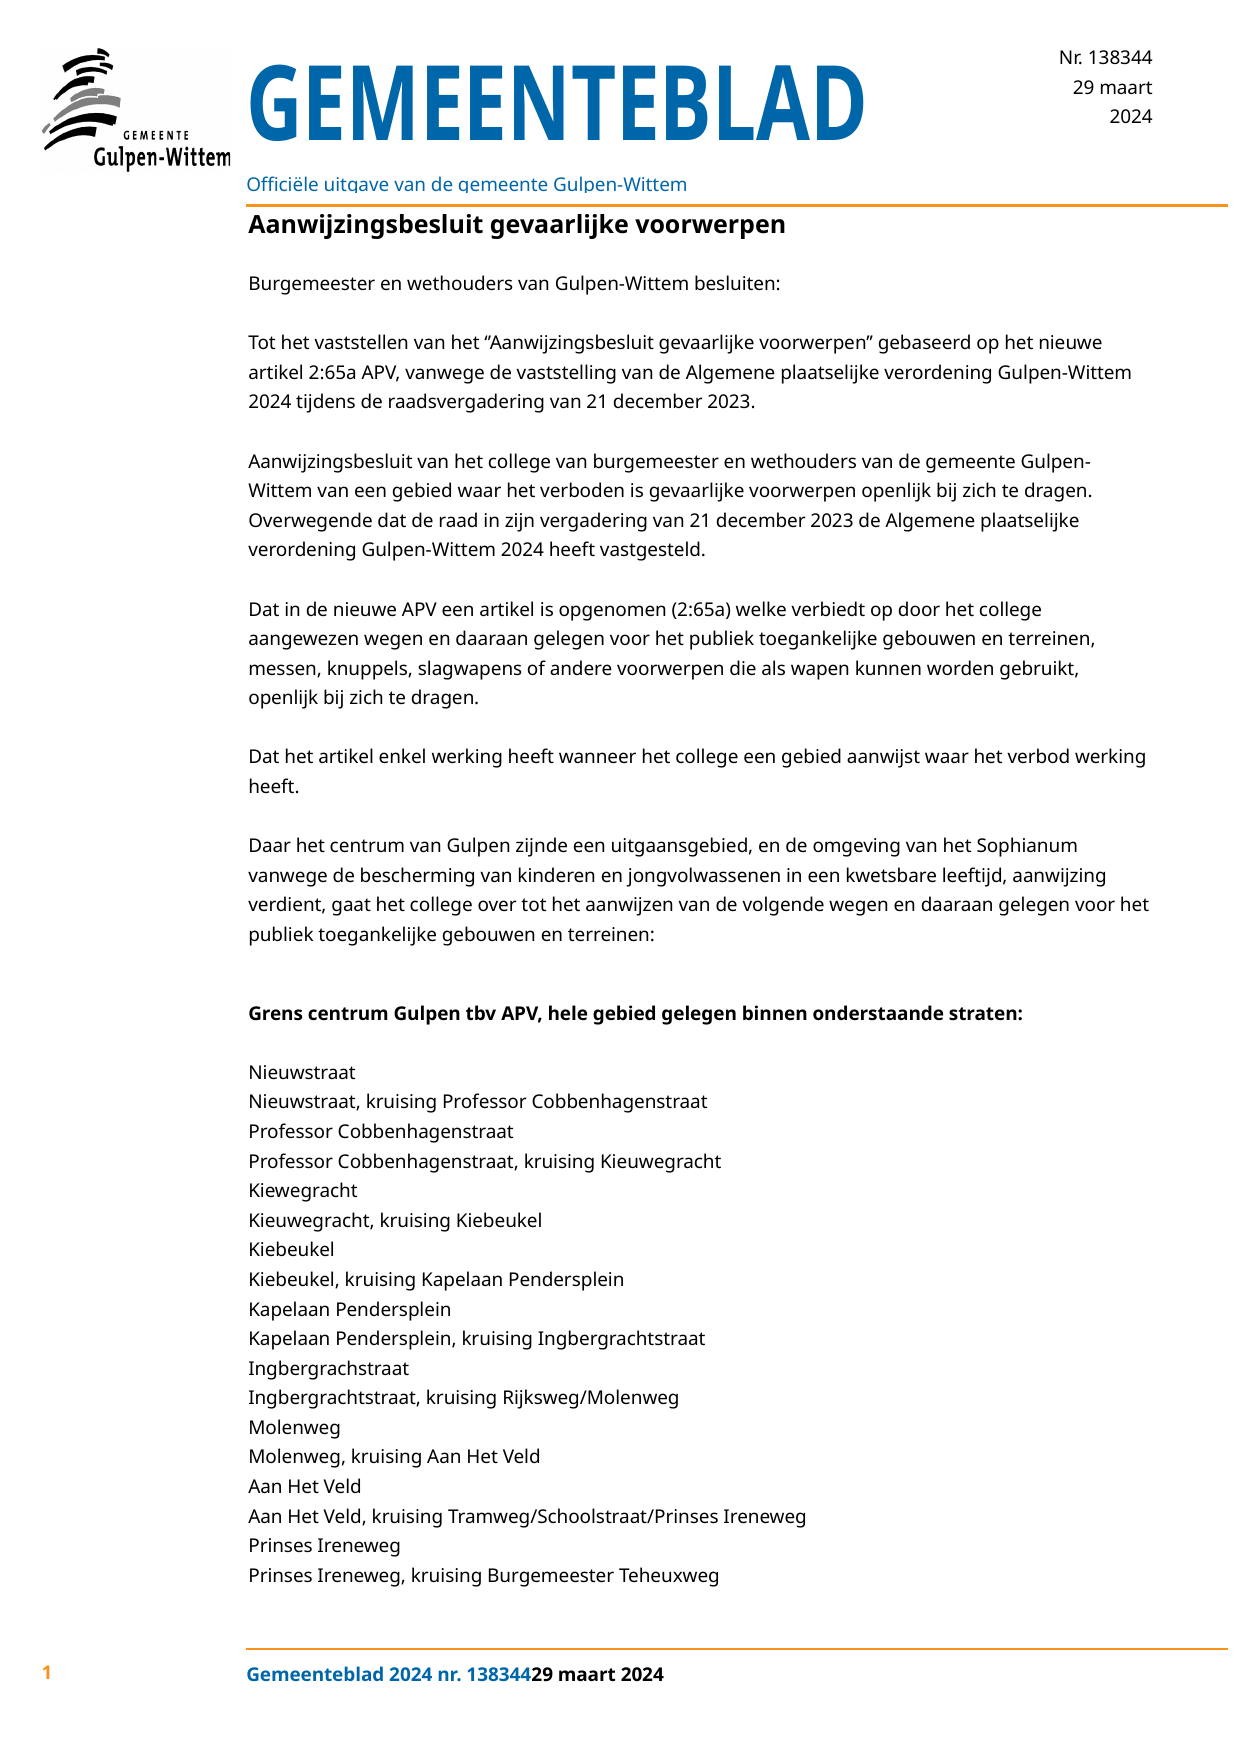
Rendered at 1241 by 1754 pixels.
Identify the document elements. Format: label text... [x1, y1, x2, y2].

text Dat in de nieuwe APV een artikel is opgenomen (2:65a) welke verbiedt op door het college aangewezen wegen en daaraan gelegen voor het publiek toegankelijke gebouwen en terreinen, messen, knuppels, slagwapens of andere voorwerpen die als wapen kunnen worden gebruikt, openlijk bij zich te dragen. [248, 596, 1152, 710]
text Kapelaan Pendersplein [248, 1296, 1152, 1322]
text Aanwijzingsbesluit van het college van burgemeester en wethouders van de gemeente Gulpen-Wittem van een gebied waar het verboden is gevaarlijke voorwerpen openlijk bij zich te dragen. Overwegende dat de raad in zijn vergadering van 21 december 2023 de Algemene plaatselijke verordening Gulpen-Wittem 2024 heeft vastgesteld. [248, 448, 1152, 562]
text Grens centrum Gulpen tbv APV, hele gebied gelegen binnen onderstaande straten: [248, 1000, 1152, 1026]
text Aan Het Veld [248, 1473, 1152, 1499]
text Molenweg [248, 1414, 1152, 1440]
text Dat het artikel enkel werking heeft wanneer het college een gebied aanwijst waar het verbod werking heeft. [248, 744, 1152, 799]
text Ingbergrachtstraat, kruising Rijksweg/Molenweg [248, 1384, 1152, 1410]
text Kieuwegracht, kruising Kiebeukel [248, 1207, 1152, 1233]
text Molenweg, kruising Aan Het Veld [248, 1444, 1152, 1469]
text Daar het centrum van Gulpen zijnde een uitgaansgebied, en de omgeving van het Sophianum vanwege de bescherming van kinderen en jongvolwassenen in een kwetsbare leeftijd, aanwijzing verdient, gaat het college over tot het aanwijzen van de volgende wegen en daaraan gelegen voor het publiek toegankelijke gebouwen en terreinen: [248, 832, 1152, 947]
text Kapelaan Pendersplein, kruising Ingbergrachtstraat [248, 1325, 1152, 1351]
text Professor Cobbenhagenstraat [248, 1118, 1152, 1144]
text Kiebeukel, kruising Kapelaan Pendersplein [248, 1266, 1152, 1292]
text Kiebeukel [248, 1237, 1152, 1262]
text Prinses Ireneweg [248, 1532, 1152, 1558]
text Professor Cobbenhagenstraat, kruising Kieuwegracht [248, 1148, 1152, 1174]
text Prinses Ireneweg, kruising Burgemeester Teheuxweg [248, 1562, 1152, 1588]
picture [41, 47, 231, 172]
text Kiewegracht [248, 1177, 1152, 1203]
text Burgemeester en wethouders van Gulpen-Wittem besluiten: [248, 270, 1152, 296]
text Tot het vaststellen van het ‘’Aanwijzingsbesluit gevaarlijke voorwerpen’’ gebaseerd op het nieuwe artikel 2:65a APV, vanwege de vaststelling van de Algemene plaatselijke verordening Gulpen-Wittem 2024 tijdens de raadsvergadering van 21 december 2023. [248, 329, 1152, 414]
text Aan Het Veld, kruising Tramweg/Schoolstraat/Prinses Ireneweg [248, 1503, 1152, 1529]
text Nieuwstraat, kruising Professor Cobbenhagenstraat [248, 1089, 1152, 1114]
text Aanwijzingsbesluit gevaarlijke voorwerpen [248, 207, 1152, 241]
text Nieuwstraat [248, 1059, 1152, 1085]
text Ingbergrachstraat [248, 1355, 1152, 1381]
